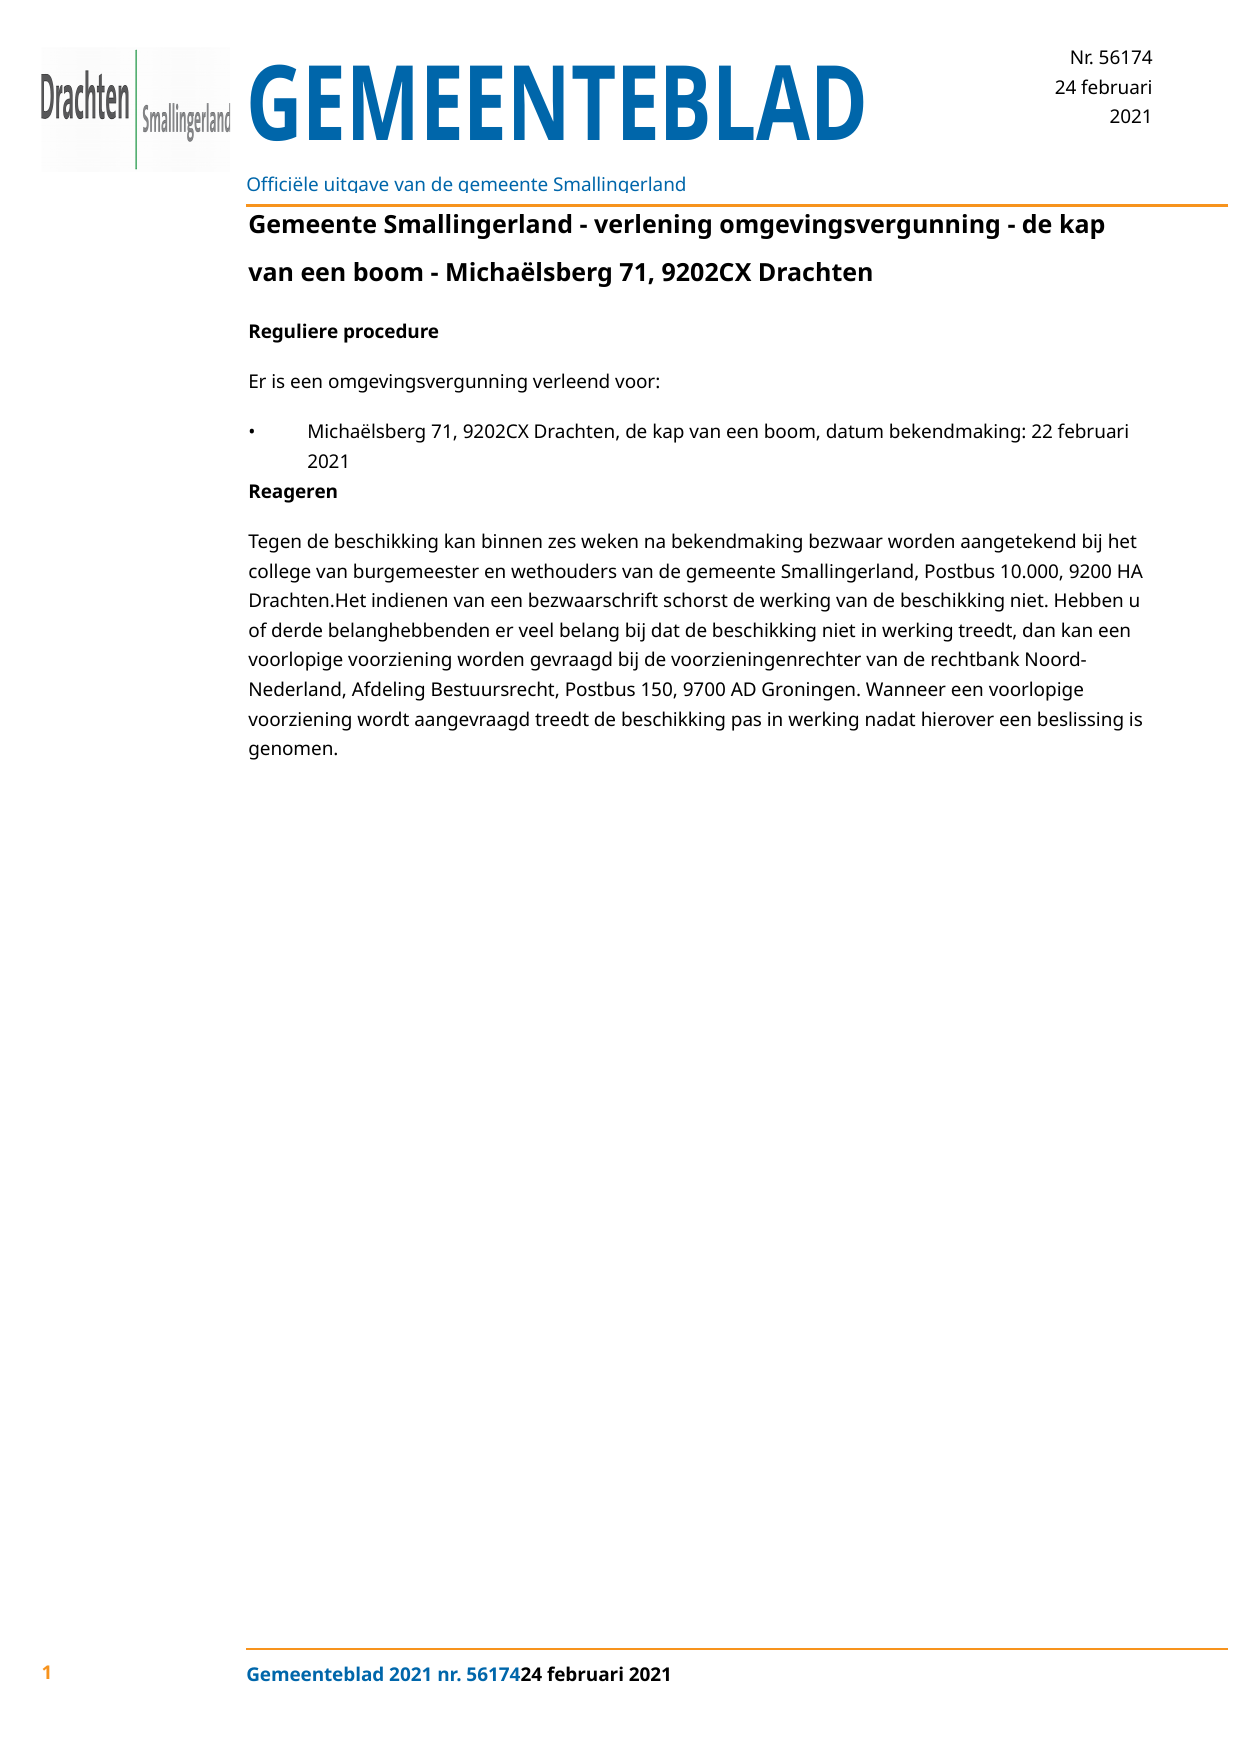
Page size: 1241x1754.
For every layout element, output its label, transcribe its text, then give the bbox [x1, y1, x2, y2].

text Er is een omgevingsvergunning verleend voor: [248, 368, 1152, 394]
picture [41, 47, 231, 172]
text Reguliere procedure [248, 318, 1152, 344]
list Michaëlsberg 71, 9202CX Drachten, de kap van een boom, datum bekendmaking: 22 februari 2021 [248, 419, 1152, 474]
text Reageren [248, 478, 1152, 504]
text Gemeente Smallingerland - verlening omgevingsvergunning - de kap van een boom - Michaëlsberg 71, 9202CX Drachten [248, 207, 1152, 288]
text Tegen de beschikking kan binnen zes weken na bekendmaking bezwaar worden aangetekend bij het college van burgemeester en wethouders van de gemeente Smallingerland, Postbus 10.000, 9200 HA Drachten.Het indienen van een bezwaarschrift schorst de werking van de beschikking niet. Hebben u of derde belanghebbenden er veel belang bij dat de beschikking niet in werking treedt, dan kan een voorlopige voorziening worden gevraagd bij de voorzieningenrechter van de rechtbank Noord-Nederland, Afdeling Bestuursrecht, Postbus 150, 9700 AD Groningen. Wanneer een voorlopige voorziening wordt aangevraagd treedt de beschikking pas in werking nadat hierover een beslissing is genomen. [248, 528, 1152, 761]
